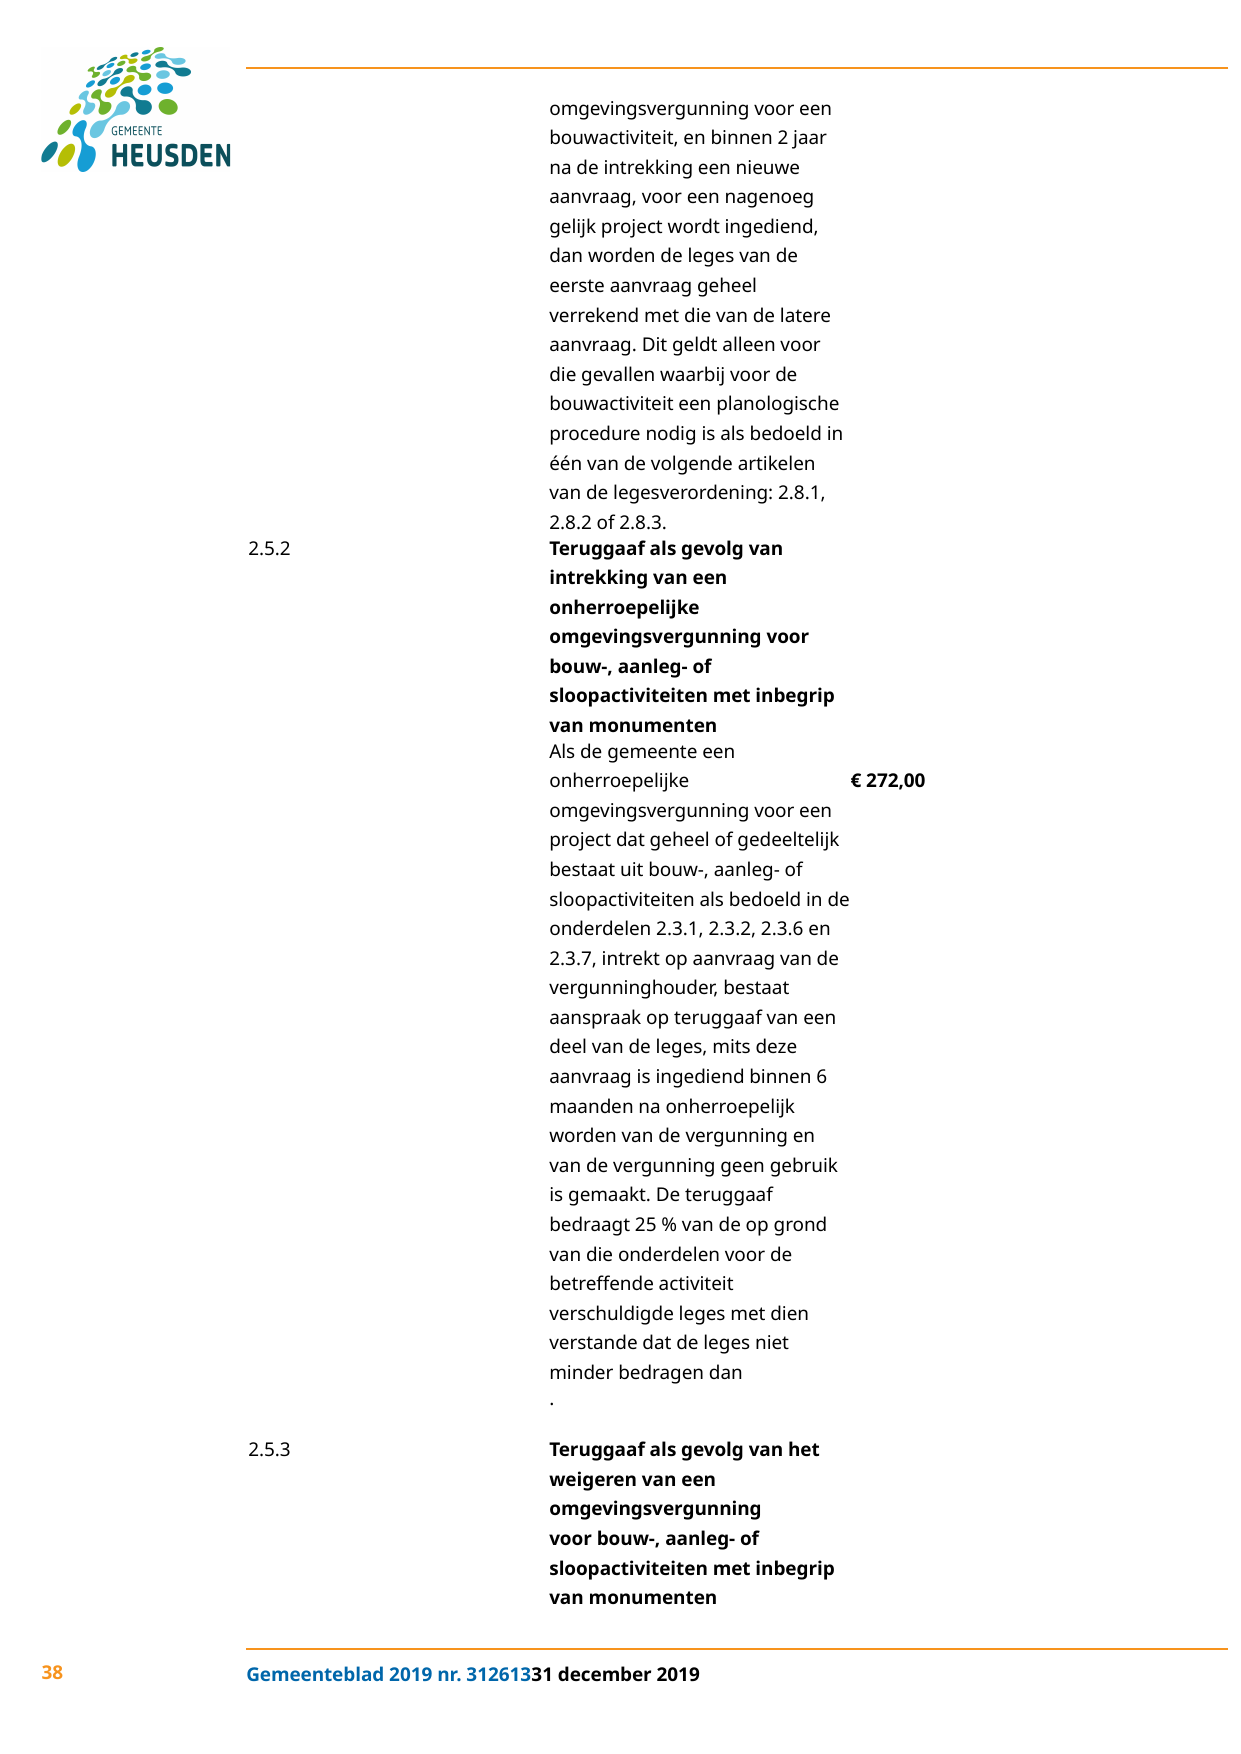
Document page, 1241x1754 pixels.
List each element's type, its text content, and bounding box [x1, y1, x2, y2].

table_cell Als de gemeente een onherroepelijke omgevingsvergunning voor een project dat geheel of gedeeltelijk bestaat uit bouw-, aanleg- of sloopactiviteiten als bedoeld in de onderdelen 2.3.1, 2.3.2, 2.3.6 en 2.3.7, intrekt op aanvraag van de vergunninghouder, bestaat aanspraak op teruggaaf van een deel van de leges, mits deze aanvraag is ingediend binnen 6 maanden na onherroepelijk worden van de vergunning en van de vergunning geen gebruik is gemaakt. De teruggaaf bedraagt 25 % van de op grond van die onderdelen voor de betreffende activiteit verschuldigde leges met dien verstande dat de leges niet minder bedragen dan [549, 738, 850, 1385]
table_cell . [549, 1385, 850, 1411]
table_cell 2.5.3 [248, 1436, 549, 1610]
picture [41, 47, 231, 172]
table_cell [850, 1411, 1152, 1436]
table_cell [248, 95, 549, 535]
table_cell [248, 1385, 549, 1411]
table_cell Teruggaaf als gevolg van intrekking van een onherroepelijke omgevingsvergunning voor bouw-, aanleg- of sloopactiviteiten met inbegrip van monumenten [549, 535, 850, 738]
table_cell [850, 1436, 1152, 1610]
table_cell 2.5.2 [248, 535, 549, 738]
table_cell Teruggaaf als gevolg van het weigeren van een omgevingsvergunning voor bouw-, aanleg- of sloopactiviteiten met inbegrip van monumenten [549, 1436, 850, 1610]
table_cell omgevingsvergunning voor een bouwactiviteit, en binnen 2 jaar na de intrekking een nieuwe aanvraag, voor een nagenoeg gelijk project wordt ingediend, dan worden de leges van de eerste aanvraag geheel verrekend met die van de latere aanvraag. Dit geldt alleen voor die gevallen waarbij voor de bouwactiviteit een planologische procedure nodig is als bedoeld in één van de volgende artikelen van de legesverordening: 2.8.1, 2.8.2 of 2.8.3. [549, 95, 850, 535]
table_cell [549, 1411, 850, 1436]
table_cell [850, 1385, 1152, 1411]
table_cell [850, 95, 1152, 535]
table_cell [850, 535, 1152, 738]
table_cell [248, 738, 549, 1385]
table_cell [248, 1411, 549, 1436]
table_cell € 272,00 [850, 738, 1152, 1385]
